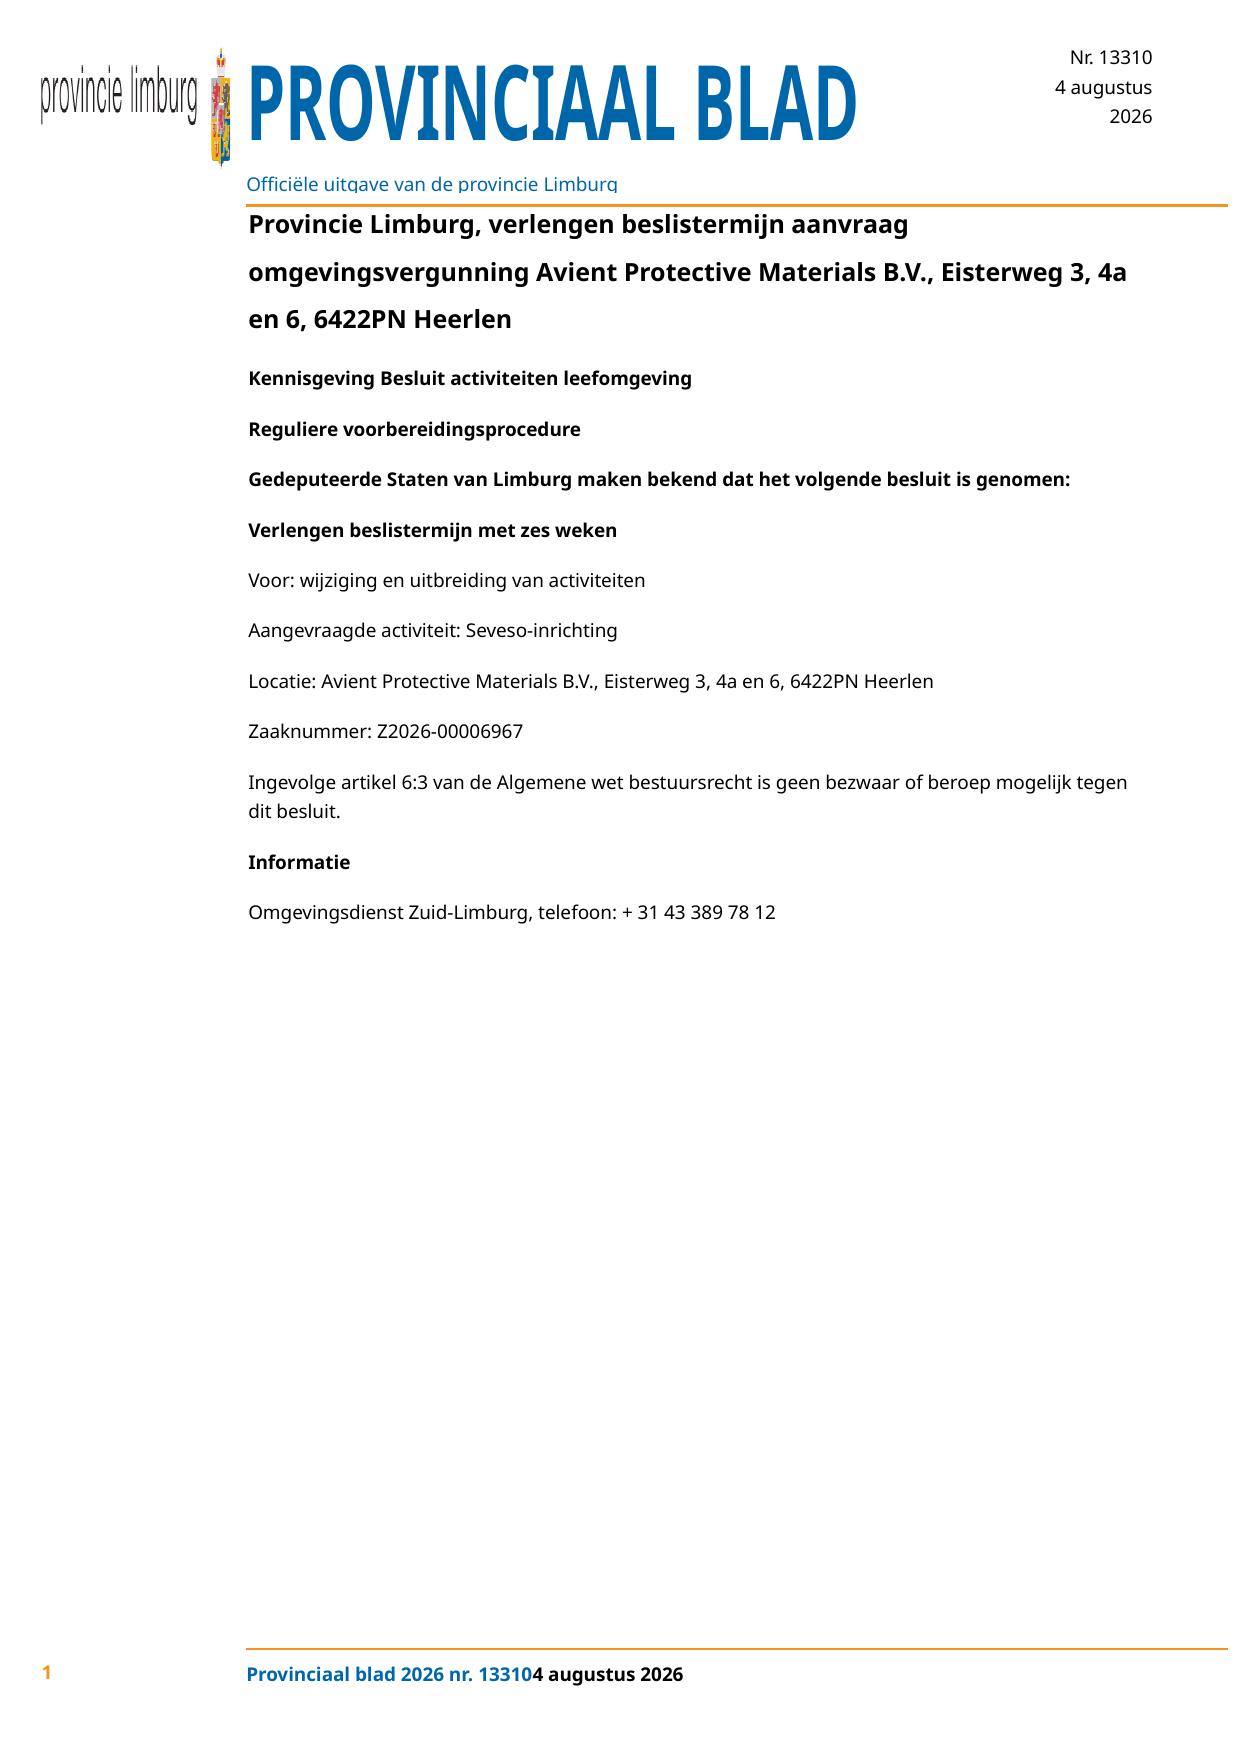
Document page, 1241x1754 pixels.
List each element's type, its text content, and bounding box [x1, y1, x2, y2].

text Omgevingsdienst Zuid-Limburg, telefoon: + 31 43 389 78 12 [248, 899, 1152, 925]
text Kennisgeving Besluit activiteiten leefomgeving [248, 366, 1152, 391]
text Provincie Limburg, verlengen beslistermijn aanvraag omgevingsvergunning Avient Protective Materials B.V., Eisterweg 3, 4a en 6, 6422PN Heerlen [248, 207, 1152, 336]
text Informatie [248, 849, 1152, 874]
text Voor: wijziging en uitbreiding van activiteiten [248, 567, 1152, 593]
text Locatie: Avient Protective Materials B.V., Eisterweg 3, 4a en 6, 6422PN Heerlen [248, 668, 1152, 694]
text Gedeputeerde Staten van Limburg maken bekend dat het volgende besluit is genomen: [248, 466, 1152, 492]
text Verlengen beslistermijn met zes weken [248, 517, 1152, 542]
text Aangevraagde activiteit: Seveso-inrichting [248, 618, 1152, 643]
text Reguliere voorbereidingsprocedure [248, 416, 1152, 442]
text Zaaknummer: Z2026-00006967 [248, 718, 1152, 744]
text Ingevolge artikel 6:3 van de Algemene wet bestuursrecht is geen bezwaar of beroep mogelijk tegen dit besluit. [248, 769, 1152, 824]
picture [41, 47, 231, 172]
